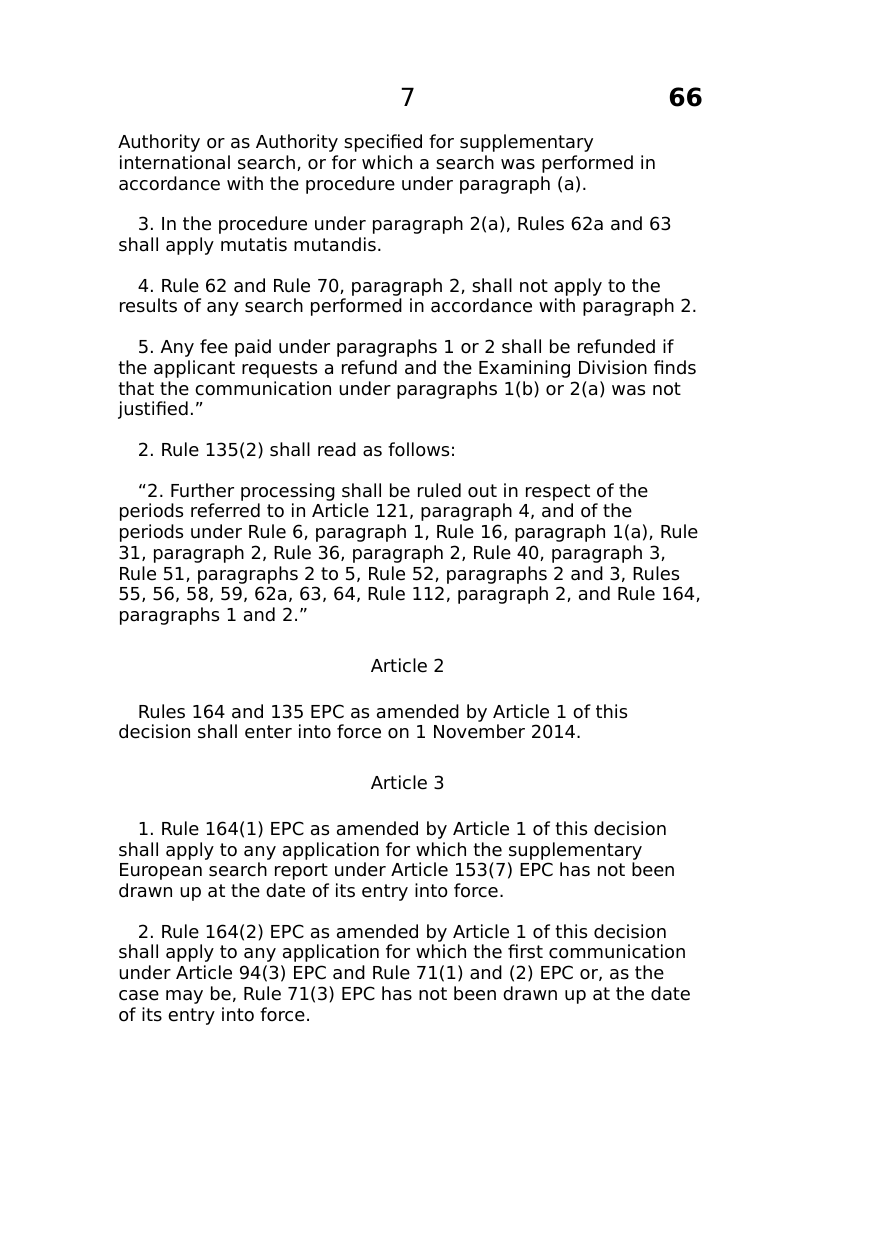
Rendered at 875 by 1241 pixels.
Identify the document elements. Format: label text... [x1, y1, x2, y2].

text “2. Further processing shall be ruled out in respect of the periods referred to in Article 121, paragraph 4, and of the periods under Rule 6, paragraph 1, Rule 16, paragraph 1(a), Rule 31, paragraph 2, Rule 36, paragraph 2, Rule 40, paragraph 3, Rule 51, paragraphs 2 to 5, Rule 52, paragraphs 2 and 3, Rules 55, 56, 58, 59, 62a, 63, 64, Rule 112, paragraph 2, and Rule 164, paragraphs 1 and 2.” [118, 481, 703, 626]
subtitle Article 3 [118, 773, 703, 794]
text 1. Rule 164(1) EPC as amended by Article 1 of this decision shall apply to any application for which the supplementary European search report under Article 153(7) EPC has not been drawn up at the date of its entry into force. [118, 819, 703, 902]
subtitle Article 2 [118, 656, 703, 676]
text 2. Rule 135(2) shall read as follows: [118, 440, 703, 461]
text 5. Any fee paid under paragraphs 1 or 2 shall be refunded if the applicant requests a refund and the Examining Division finds that the communication under paragraphs 1(b) or 2(a) was not justified.” [118, 337, 703, 420]
text Rules 164 and 135 EPC as amended by Article 1 of this decision shall enter into force on 1 November 2014. [118, 701, 703, 743]
text 4. Rule 62 and Rule 70, paragraph 2, shall not apply to the results of any search performed in accordance with paragraph 2. [118, 276, 703, 317]
text 2. Rule 164(2) EPC as amended by Article 1 of this decision shall apply to any application for which the first communication under Article 94(3) EPC and Rule 71(1) and (2) EPC or, as the case may be, Rule 71(3) EPC has not been drawn up at the date of its entry into force. [118, 922, 703, 1025]
text 3. In the procedure under paragraph 2(a), Rules 62a and 63 shall apply mutatis mutandis. [118, 214, 703, 256]
text Authority or as Authority specified for supplementary international search, or for which a search was performed in accordance with the procedure under paragraph (a). [118, 132, 703, 194]
